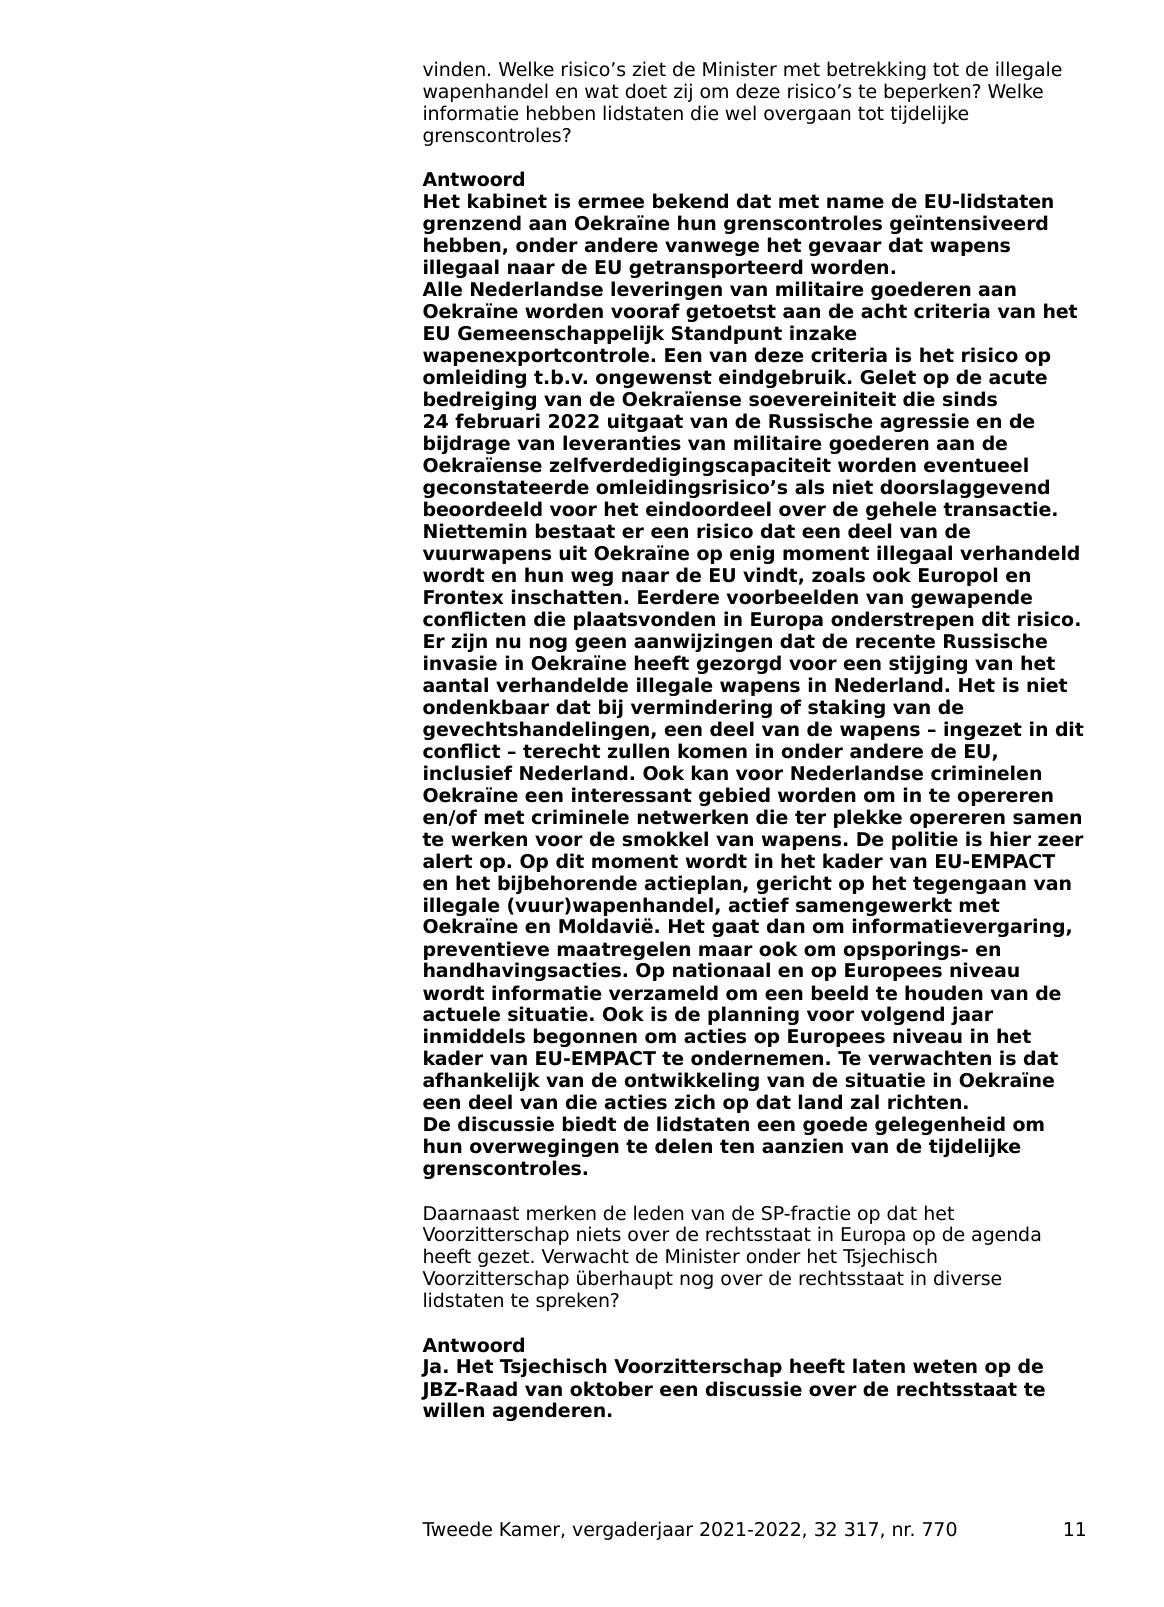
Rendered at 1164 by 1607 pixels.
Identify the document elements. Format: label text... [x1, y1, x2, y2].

text Daarnaast merken de leden van de SP-fractie op dat het Voorzitterschap niets over de rechtsstaat in Europa op de agenda heeft gezet. Verwacht de Minister onder het Tsjechisch Voorzitterschap überhaupt nog over de rechtsstaat in diverse lidstaten te spreken? [422, 1202, 1087, 1312]
text Antwoord [422, 1334, 1087, 1356]
text Het kabinet is ermee bekend dat met name de EU-lidstaten grenzend aan Oekraïne hun grenscontroles geïntensiveerd hebben, onder andere vanwege het gevaar dat wapens illegaal naar de EU getransporteerd worden. [422, 191, 1087, 279]
text Ja. Het Tsjechisch Voorzitterschap heeft laten weten op de JBZ-Raad van oktober een discussie over de rechtsstaat te willen agenderen. [422, 1356, 1087, 1422]
text vinden. Welke risico’s ziet de Minister met betrekking tot de illegale wapenhandel en wat doet zij om deze risico’s te beperken? Welke informatie hebben lidstaten die wel overgaan tot tijdelijke grenscontroles? [422, 59, 1087, 147]
text Antwoord [422, 169, 1087, 191]
text Alle Nederlandse leveringen van militaire goederen aan Oekraïne worden vooraf getoetst aan de acht criteria van het EU Gemeenschappelijk Standpunt inzake wapenexportcontrole. Een van deze criteria is het risico op omleiding t.b.v. ongewenst eindgebruik. Gelet op de acute bedreiging van de Oekraïense soevereiniteit die sinds 24 februari 2022 uitgaat van de Russische agressie en de bijdrage van leveranties van militaire goederen aan de Oekraïense zelfverdedigingscapaciteit worden eventueel geconstateerde omleidingsrisico’s als niet doorslaggevend beoordeeld voor het eindoordeel over de gehele transactie. Niettemin bestaat er een risico dat een deel van de vuurwapens uit Oekraïne op enig moment illegaal verhandeld wordt en hun weg naar de EU vindt, zoals ook Europol en Frontex inschatten. Eerdere voorbeelden van gewapende conflicten die plaatsvonden in Europa onderstrepen dit risico. Er zijn nu nog geen aanwijzingen dat de recente Russische invasie in Oekraïne heeft gezorgd voor een stijging van het aantal verhandelde illegale wapens in Nederland. Het is niet ondenkbaar dat bij vermindering of staking van de gevechtshandelingen, een deel van de wapens – ingezet in dit conflict – terecht zullen komen in onder andere de EU, inclusief Nederland. Ook kan voor Nederlandse criminelen Oekraïne een interessant gebied worden om in te opereren en/of met criminele netwerken die ter plekke opereren samen te werken voor de smokkel van wapens. De politie is hier zeer alert op. Op dit moment wordt in het kader van EU-EMPACT en het bijbehorende actieplan, gericht op het tegengaan van illegale (vuur)wapenhandel, actief samengewerkt met Oekraïne en Moldavië. Het gaat dan om informatievergaring, preventieve maatregelen maar ook om opsporings- en handhavingsacties. Op nationaal en op Europees niveau wordt informatie verzameld om een beeld te houden van de actuele situatie. Ook is de planning voor volgend jaar inmiddels begonnen om acties op Europees niveau in het kader van EU-EMPACT te ondernemen. Te verwachten is dat afhankelijk van de ontwikkeling van de situatie in Oekraïne een deel van die acties zich op dat land zal richten. [422, 279, 1087, 1114]
text De discussie biedt de lidstaten een goede gelegenheid om hun overwegingen te delen ten aanzien van de tijdelijke grenscontroles. [422, 1114, 1087, 1180]
